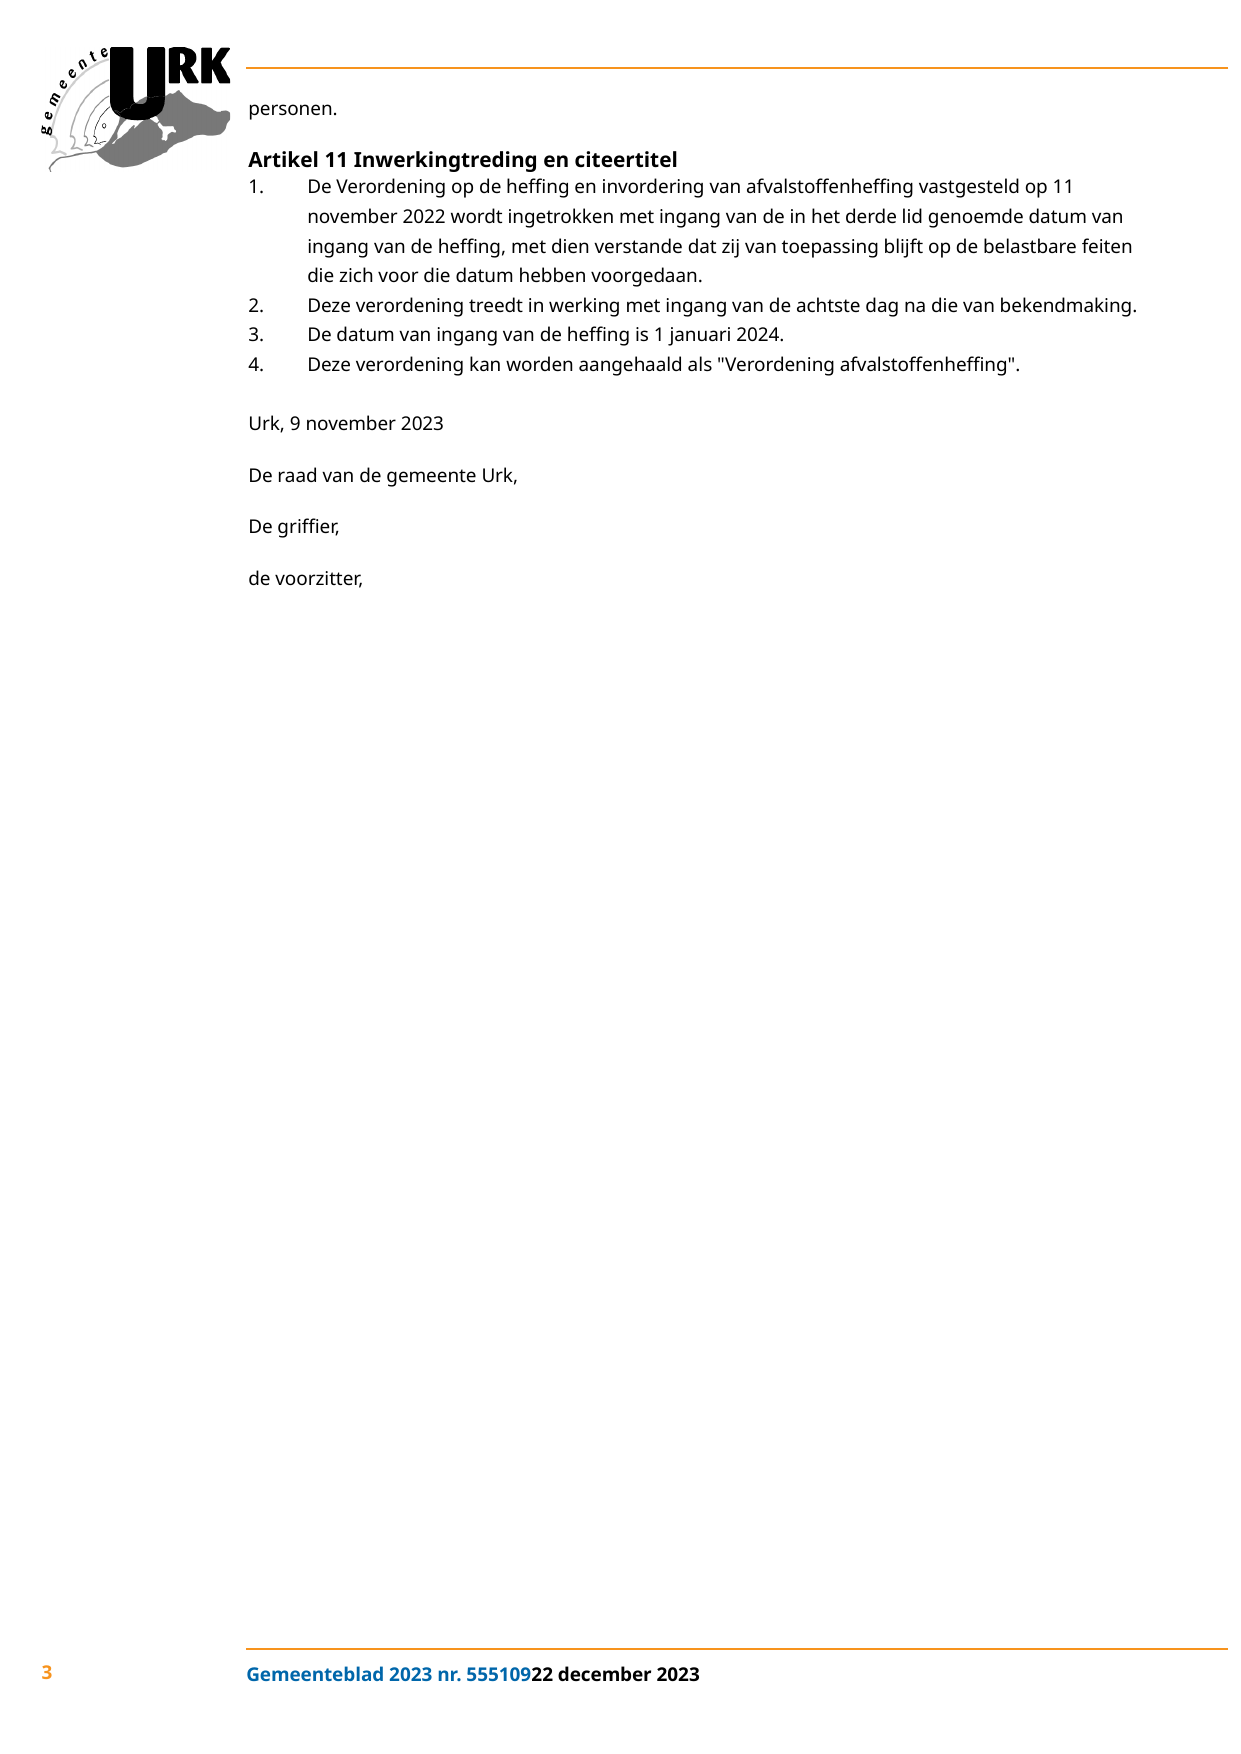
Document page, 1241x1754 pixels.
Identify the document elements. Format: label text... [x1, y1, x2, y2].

list De datum van ingang van de heffing is 1 januari 2024. [248, 322, 1152, 347]
list De Verordening op de heffing en invordering van afvalstoffenheffing vastgesteld op 11 november 2022 wordt ingetrokken met ingang van de in het derde lid genoemde datum van ingang van de heffing, met dien verstande dat zij van toepassing blijft op de belastbare feiten die zich voor die datum hebben voorgedaan. [248, 174, 1152, 288]
picture [41, 47, 231, 172]
text Urk, 9 november 2023 [248, 410, 1152, 436]
text Artikel 11 Inwerkingtreding en citeertitel [248, 145, 1152, 174]
text personen. [248, 95, 1152, 121]
text de voorzitter, [248, 565, 1152, 590]
list Deze verordening treedt in werking met ingang van de achtste dag na die van bekendmaking. [248, 292, 1152, 318]
text De raad van de gemeente Urk, [248, 462, 1152, 487]
text De griffier, [248, 513, 1152, 539]
list Deze verordening kan worden aangehaald als "Verordening afvalstoffenheffing". [248, 351, 1152, 377]
